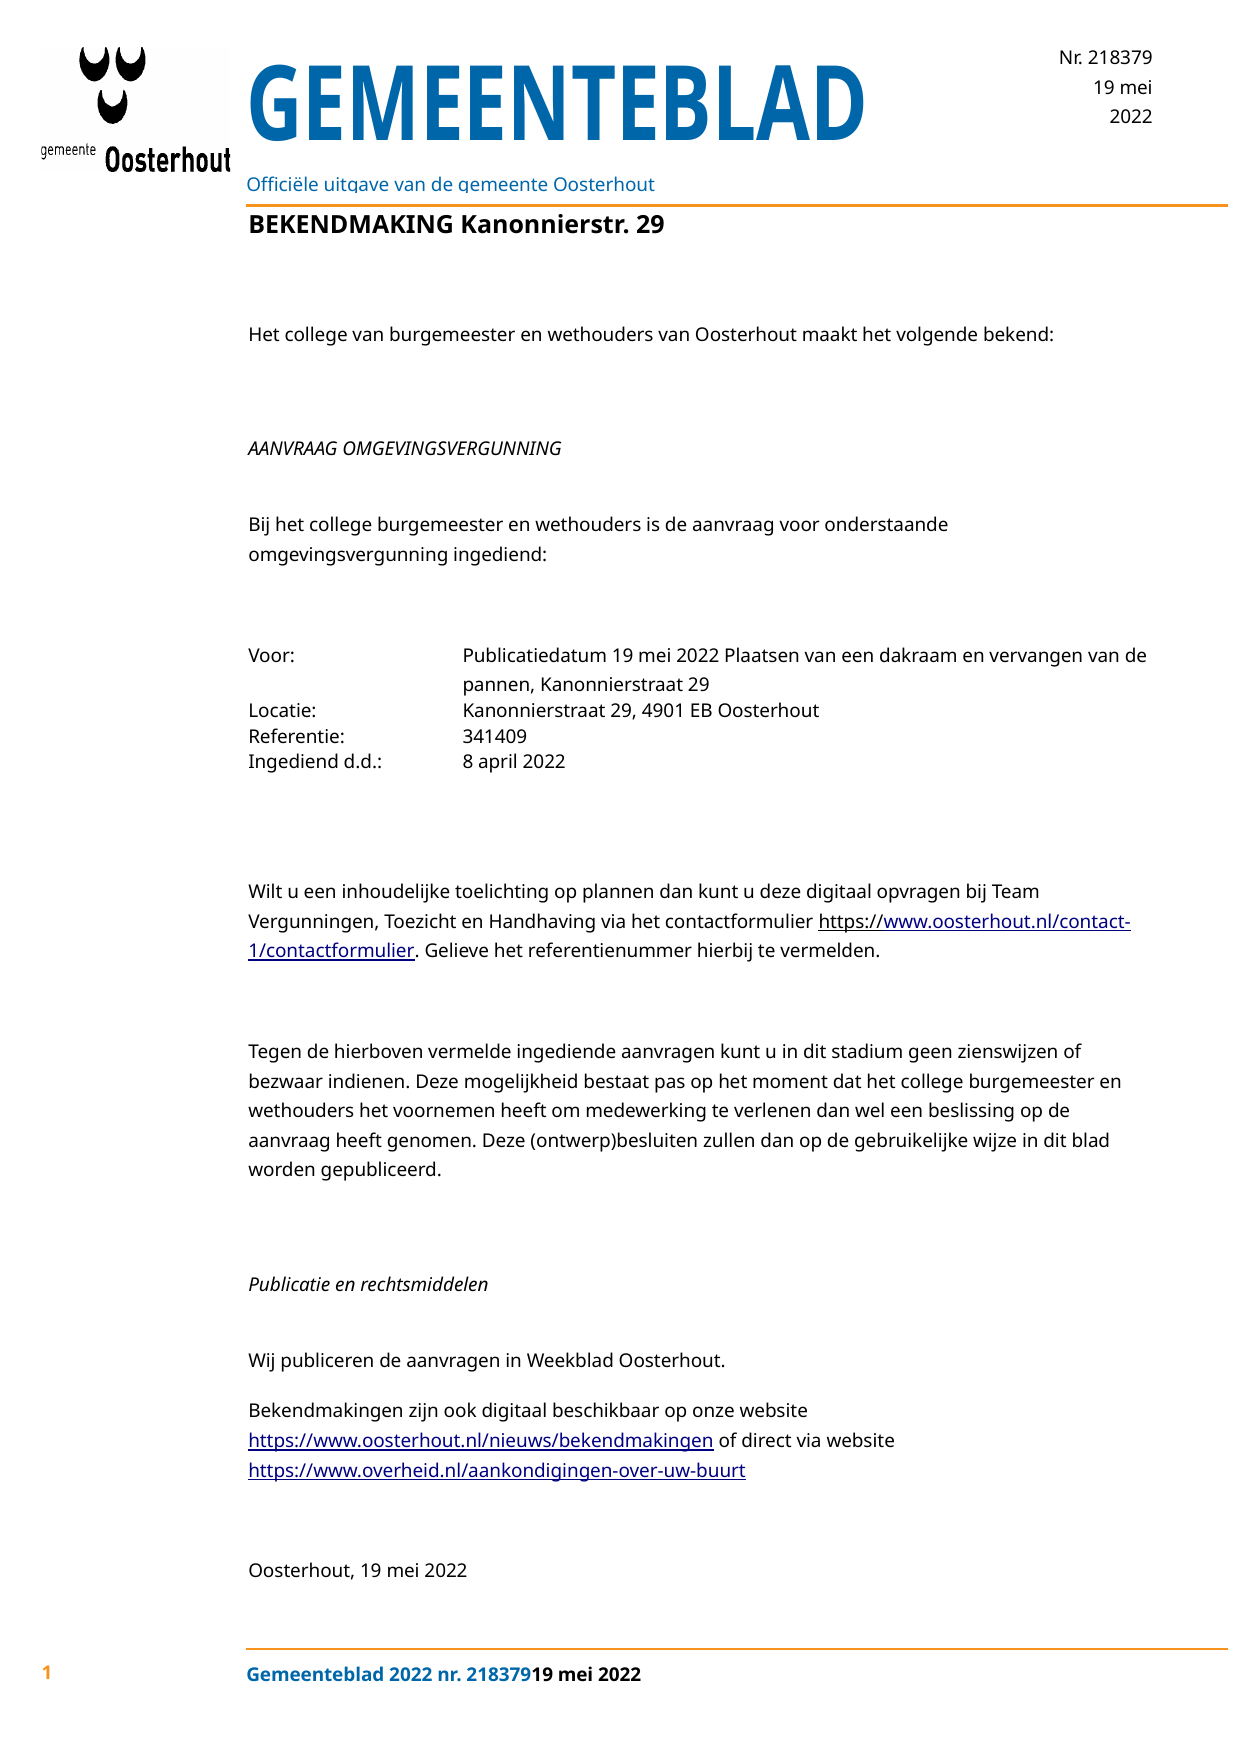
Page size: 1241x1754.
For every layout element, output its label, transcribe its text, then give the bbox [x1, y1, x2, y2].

text BEKENDMAKING Kanonnierstr. 29 [248, 207, 1152, 241]
table_header Voor: [248, 642, 462, 697]
text Tegen de hierboven vermelde ingediende aanvragen kunt u in dit stadium geen zienswijzen of bezwaar indienen. Deze mogelijkheid bestaat pas op het moment dat het college burgemeester en wethouders het voornemen heeft om medewerking te verlenen dan wel een beslissing op de aanvraag heeft genomen. Deze (ontwerp)besluiten zullen dan op de gebruikelijke wijze in dit blad worden gepubliceerd. [248, 1038, 1152, 1182]
table_cell Kanonnierstraat 29, 4901 EB Oosterhout [462, 697, 1152, 723]
text Oosterhout, 19 mei 2022 [248, 1558, 1152, 1583]
text Het college van burgemeester en wethouders van Oosterhout maakt het volgende bekend: [248, 321, 1152, 346]
text Publicatie en rechtsmiddelen [248, 1271, 1152, 1297]
text AANVRAAG OMGEVINGSVERGUNNING [248, 435, 1152, 461]
text Bekendmakingen zijn ook digitaal beschikbaar op onze website https://www.oosterhout.nl/nieuws/bekendmakingen of direct via website https://www.overheid.nl/aankondigingen-over-uw-buurt [248, 1398, 1152, 1482]
picture [41, 47, 231, 172]
text Wilt u een inhoudelijke toelichting op plannen dan kunt u deze digitaal opvragen bij Team Vergunningen, Toezicht en Handhaving via het contactformulier https://www.oosterhout.nl/contact-1/contactformulier. Gelieve het referentienummer hierbij te vermelden. [248, 878, 1152, 963]
text Wij publiceren de aanvragen in Weekblad Oosterhout. [248, 1347, 1152, 1373]
table_cell Ingediend d.d.: [248, 749, 462, 774]
text Bij het college burgemeester en wethouders is de aanvraag voor onderstaande omgevingsvergunning ingediend: [248, 511, 1152, 567]
table_cell 341409 [462, 723, 1152, 748]
table_header Publicatiedatum 19 mei 2022 Plaatsen van een dakraam en vervangen van de pannen, Kanonnierstraat 29 [462, 642, 1152, 697]
table_cell 8 april 2022 [462, 749, 1152, 774]
table_cell Referentie: [248, 723, 462, 748]
table_cell Locatie: [248, 697, 462, 723]
